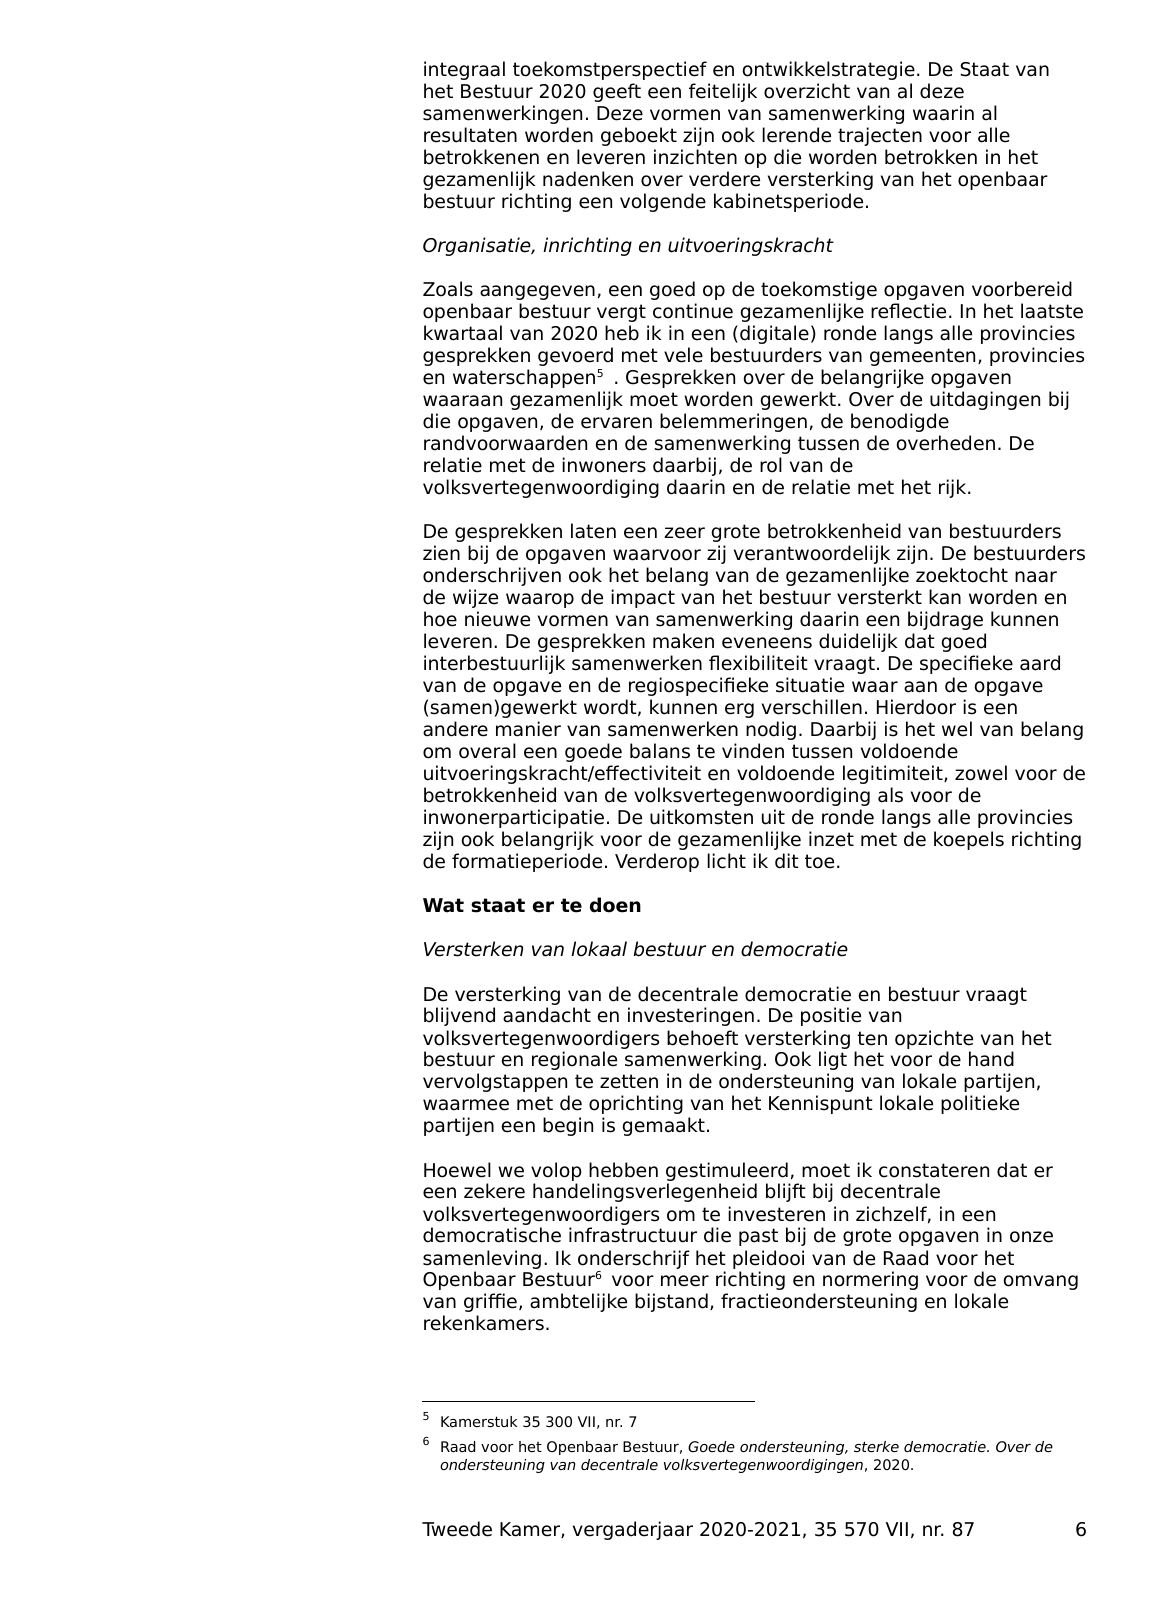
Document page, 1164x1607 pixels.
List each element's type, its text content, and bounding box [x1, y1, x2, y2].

text De gesprekken laten een zeer grote betrokkenheid van bestuurders zien bij de opgaven waarvoor zij verantwoordelijk zijn. De bestuurders onderschrijven ook het belang van de gezamenlijke zoektocht naar de wijze waarop de impact van het bestuur versterkt kan worden en hoe nieuwe vormen van samenwerking daarin een bijdrage kunnen leveren. De gesprekken maken eveneens duidelijk dat goed interbestuurlijk samenwerken flexibiliteit vraagt. De specifieke aard van de opgave en de regiospecifieke situatie waar aan de opgave (samen)gewerkt wordt, kunnen erg verschillen. Hierdoor is een andere manier van samenwerken nodig. Daarbij is het wel van belang om overal een goede balans te vinden tussen voldoende uitvoeringskracht/effectiviteit en voldoende legitimiteit, zowel voor de betrokkenheid van de volksvertegenwoordiging als voor de inwonerparticipatie. De uitkomsten uit de ronde langs alle provincies zijn ook belangrijk voor de gezamenlijke inzet met de koepels richting de formatieperiode. Verderop licht ik dit toe. [422, 521, 1087, 873]
text Raad voor het Openbaar Bestuur, Goede ondersteuning, sterke democratie. Over de ondersteuning van decentrale volksvertegenwoordigingen, 2020. [422, 1435, 1087, 1474]
text integraal toekomstperspectief en ontwikkelstrategie. De Staat van het Bestuur 2020 geeft een feitelijk overzicht van al deze samenwerkingen. Deze vormen van samenwerking waarin al resultaten worden geboekt zijn ook lerende trajecten voor alle betrokkenen en leveren inzichten op die worden betrokken in het gezamenlijk nadenken over verdere versterking van het openbaar bestuur richting een volgende kabinetsperiode. [422, 59, 1087, 213]
subtitle Organisatie, inrichting en uitvoeringskracht [422, 235, 1087, 257]
text De versterking van de decentrale democratie en bestuur vraagt blijvend aandacht en investeringen. De positie van volksvertegenwoordigers behoeft versterking ten opzichte van het bestuur en regionale samenwerking. Ook ligt het voor de hand vervolgstappen te zetten in de ondersteuning van lokale partijen, waarmee met de oprichting van het Kennispunt lokale politieke partijen een begin is gemaakt. [422, 983, 1087, 1137]
text Zoals aangegeven, een goed op de toekomstige opgaven voorbereid openbaar bestuur vergt continue gezamenlijke reflectie. In het laatste kwartaal van 2020 heb ik in een (digitale) ronde langs alle provincies gesprekken gevoerd met vele bestuurders van gemeenten, provincies en waterschappen . Gesprekken over de belangrijke opgaven waaraan gezamenlijk moet worden gewerkt. Over de uitdagingen bij die opgaven, de ervaren belemmeringen, de benodigde randvoorwaarden en de samenwerking tussen de overheden. De relatie met de inwoners daarbij, de rol van de volksvertegenwoordiging daarin en de relatie met het rijk. [422, 279, 1087, 499]
text Hoewel we volop hebben gestimuleerd, moet ik constateren dat er een zekere handelingsverlegenheid blijft bij decentrale volksvertegenwoordigers om te investeren in zichzelf, in een democratische infrastructuur die past bij de grote opgaven in onze samenleving. Ik onderschrijf het pleidooi van de Raad voor het Openbaar Bestuur voor meer richting en normering voor de omvang van griffie, ambtelijke bijstand, fractieondersteuning en lokale rekenkamers. [422, 1159, 1087, 1335]
subtitle Versterken van lokaal bestuur en democratie [422, 939, 1087, 961]
text Kamerstuk 35 300 VII, nr. 7 [422, 1410, 1087, 1432]
subtitle Wat staat er te doen [422, 895, 1087, 917]
